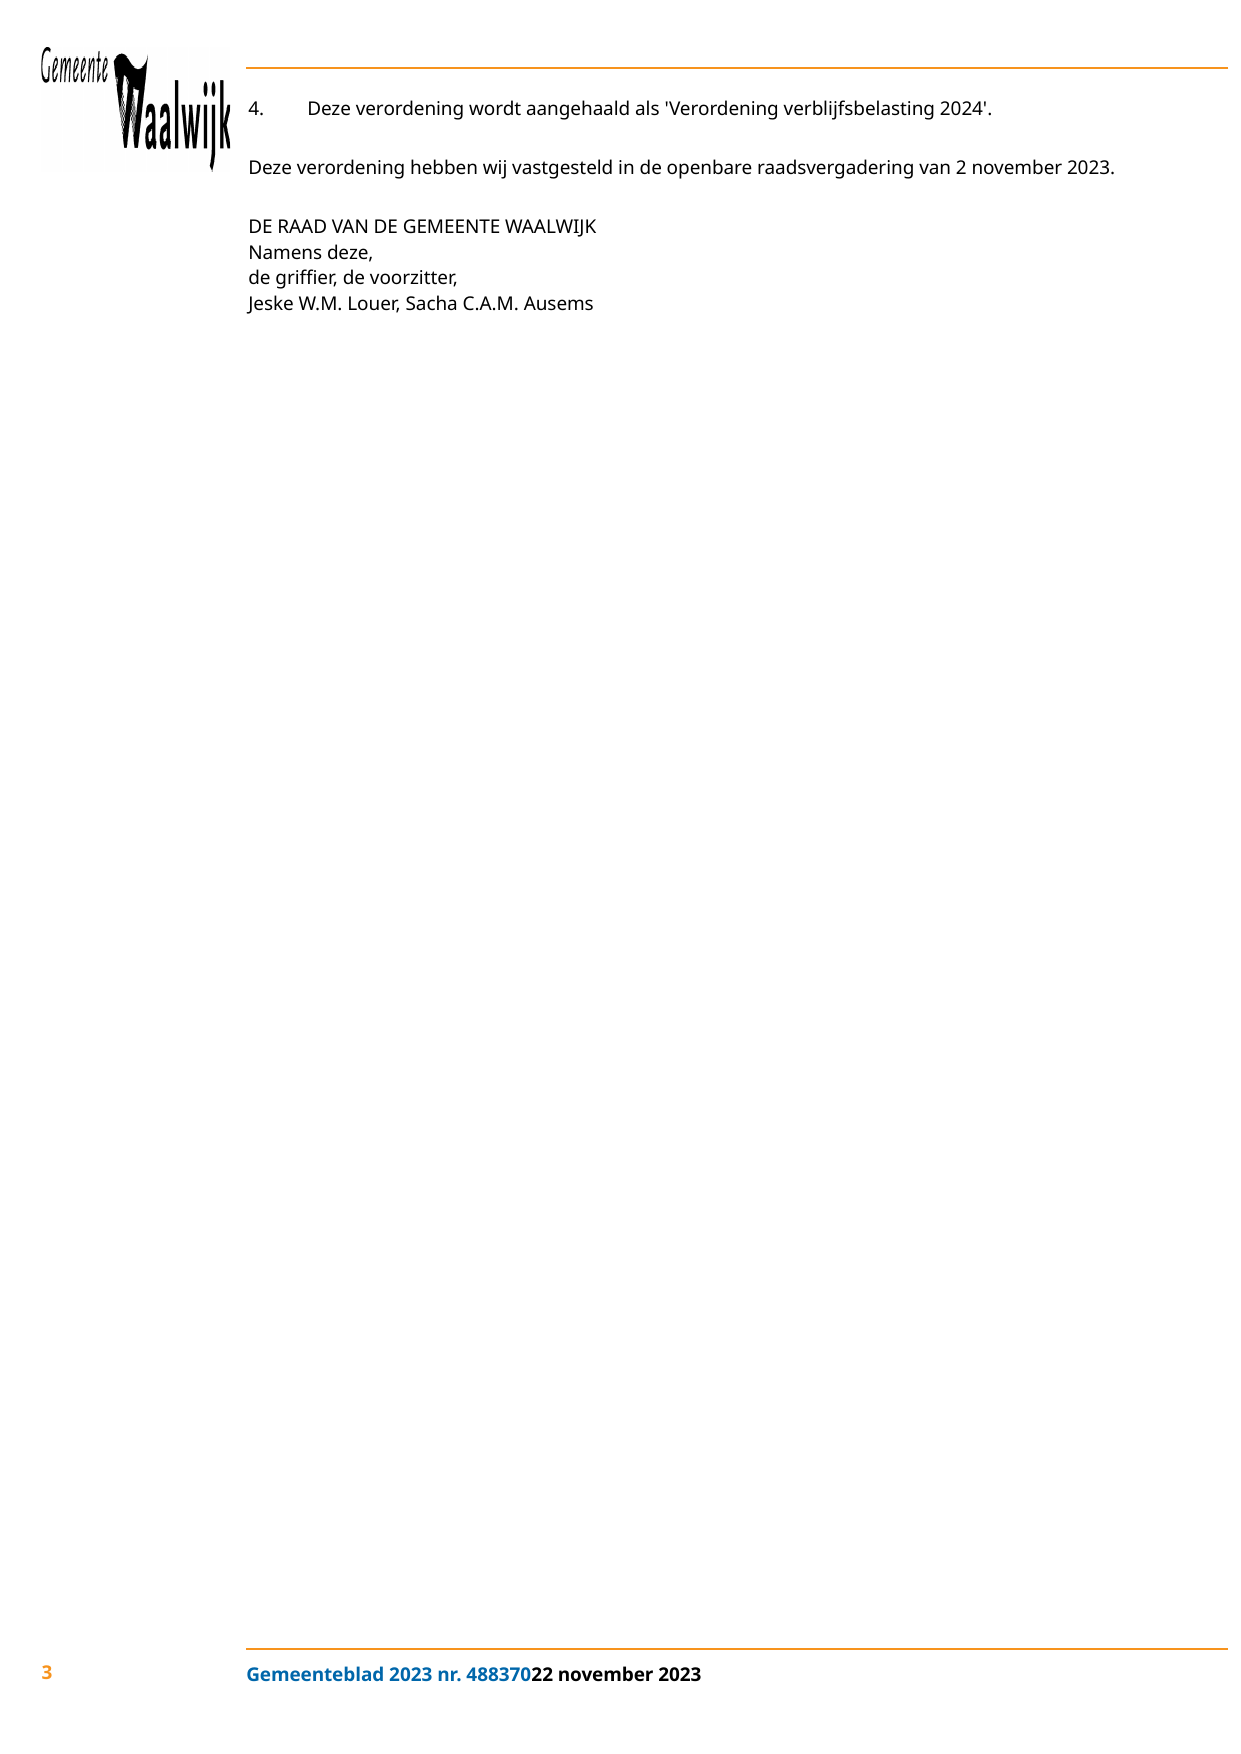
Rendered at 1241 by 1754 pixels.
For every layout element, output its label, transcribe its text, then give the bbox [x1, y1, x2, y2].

text Jeske W.M. Louer, Sacha C.A.M. Ausems [248, 290, 1152, 316]
text DE RAAD VAN DE GEMEENTE WAALWIJK [248, 213, 1152, 239]
text de griffier, de voorzitter, [248, 264, 1152, 290]
picture [41, 47, 231, 172]
text Namens deze, [248, 239, 1152, 264]
text Deze verordening hebben wij vastgesteld in de openbare raadsvergadering van 2 november 2023. [248, 154, 1152, 180]
list Deze verordening wordt aangehaald als 'Verordening verblijfsbelasting 2024'. [248, 95, 1152, 121]
